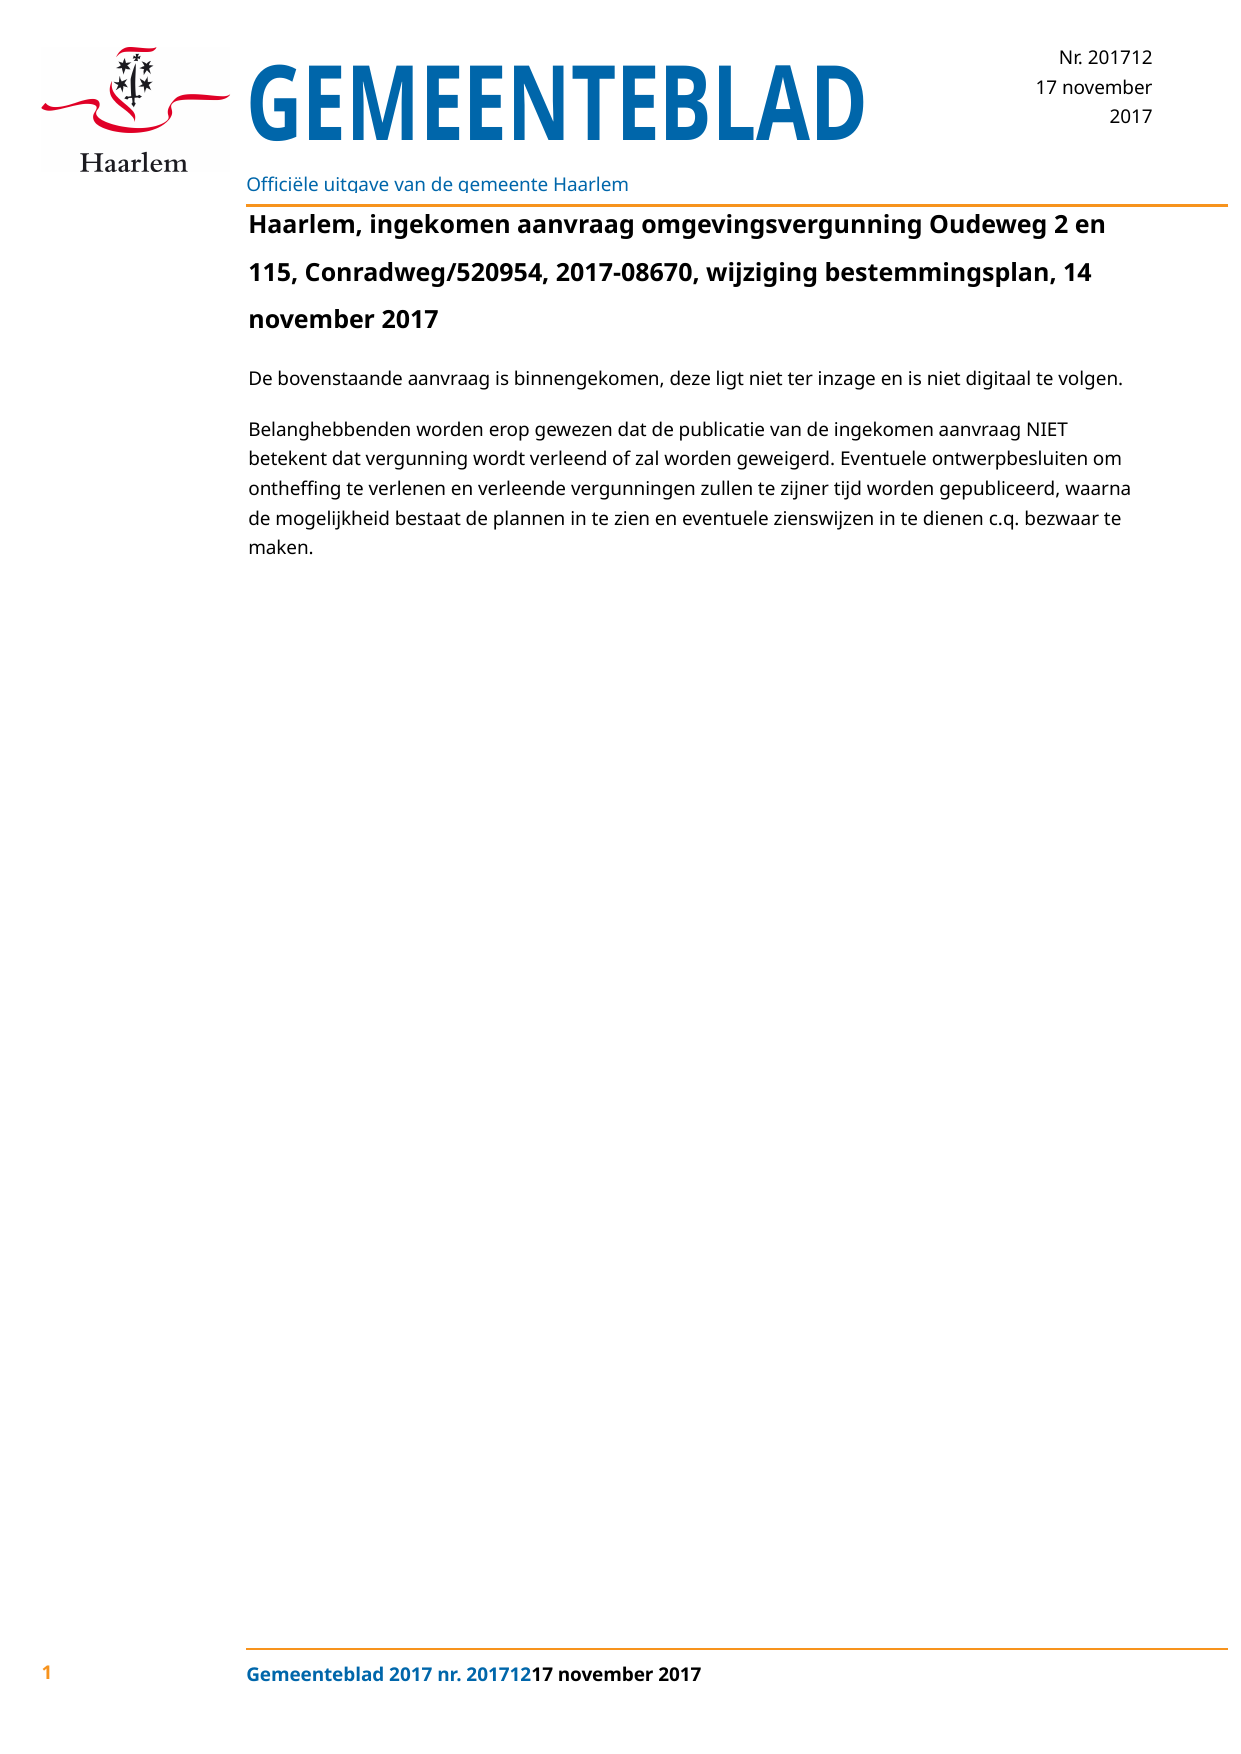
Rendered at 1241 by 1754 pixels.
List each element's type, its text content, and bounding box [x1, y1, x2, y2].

text Belanghebbenden worden erop gewezen dat de publicatie van de ingekomen aanvraag NIET betekent dat vergunning wordt verleend of zal worden geweigerd. Eventuele ontwerpbesluiten om ontheffing te verlenen en verleende vergunningen zullen te zijner tijd worden gepubliceerd, waarna de mogelijkheid bestaat de plannen in te zien en eventuele zienswijzen in te dienen c.q. bezwaar te maken. [248, 416, 1152, 560]
picture [41, 47, 231, 172]
text Haarlem, ingekomen aanvraag omgevingsvergunning Oudeweg 2 en 115, Conradweg/520954, 2017-08670, wijziging bestemmingsplan, 14 november 2017 [248, 207, 1152, 336]
text De bovenstaande aanvraag is binnengekomen, deze ligt niet ter inzage en is niet digitaal te volgen. [248, 366, 1152, 391]
